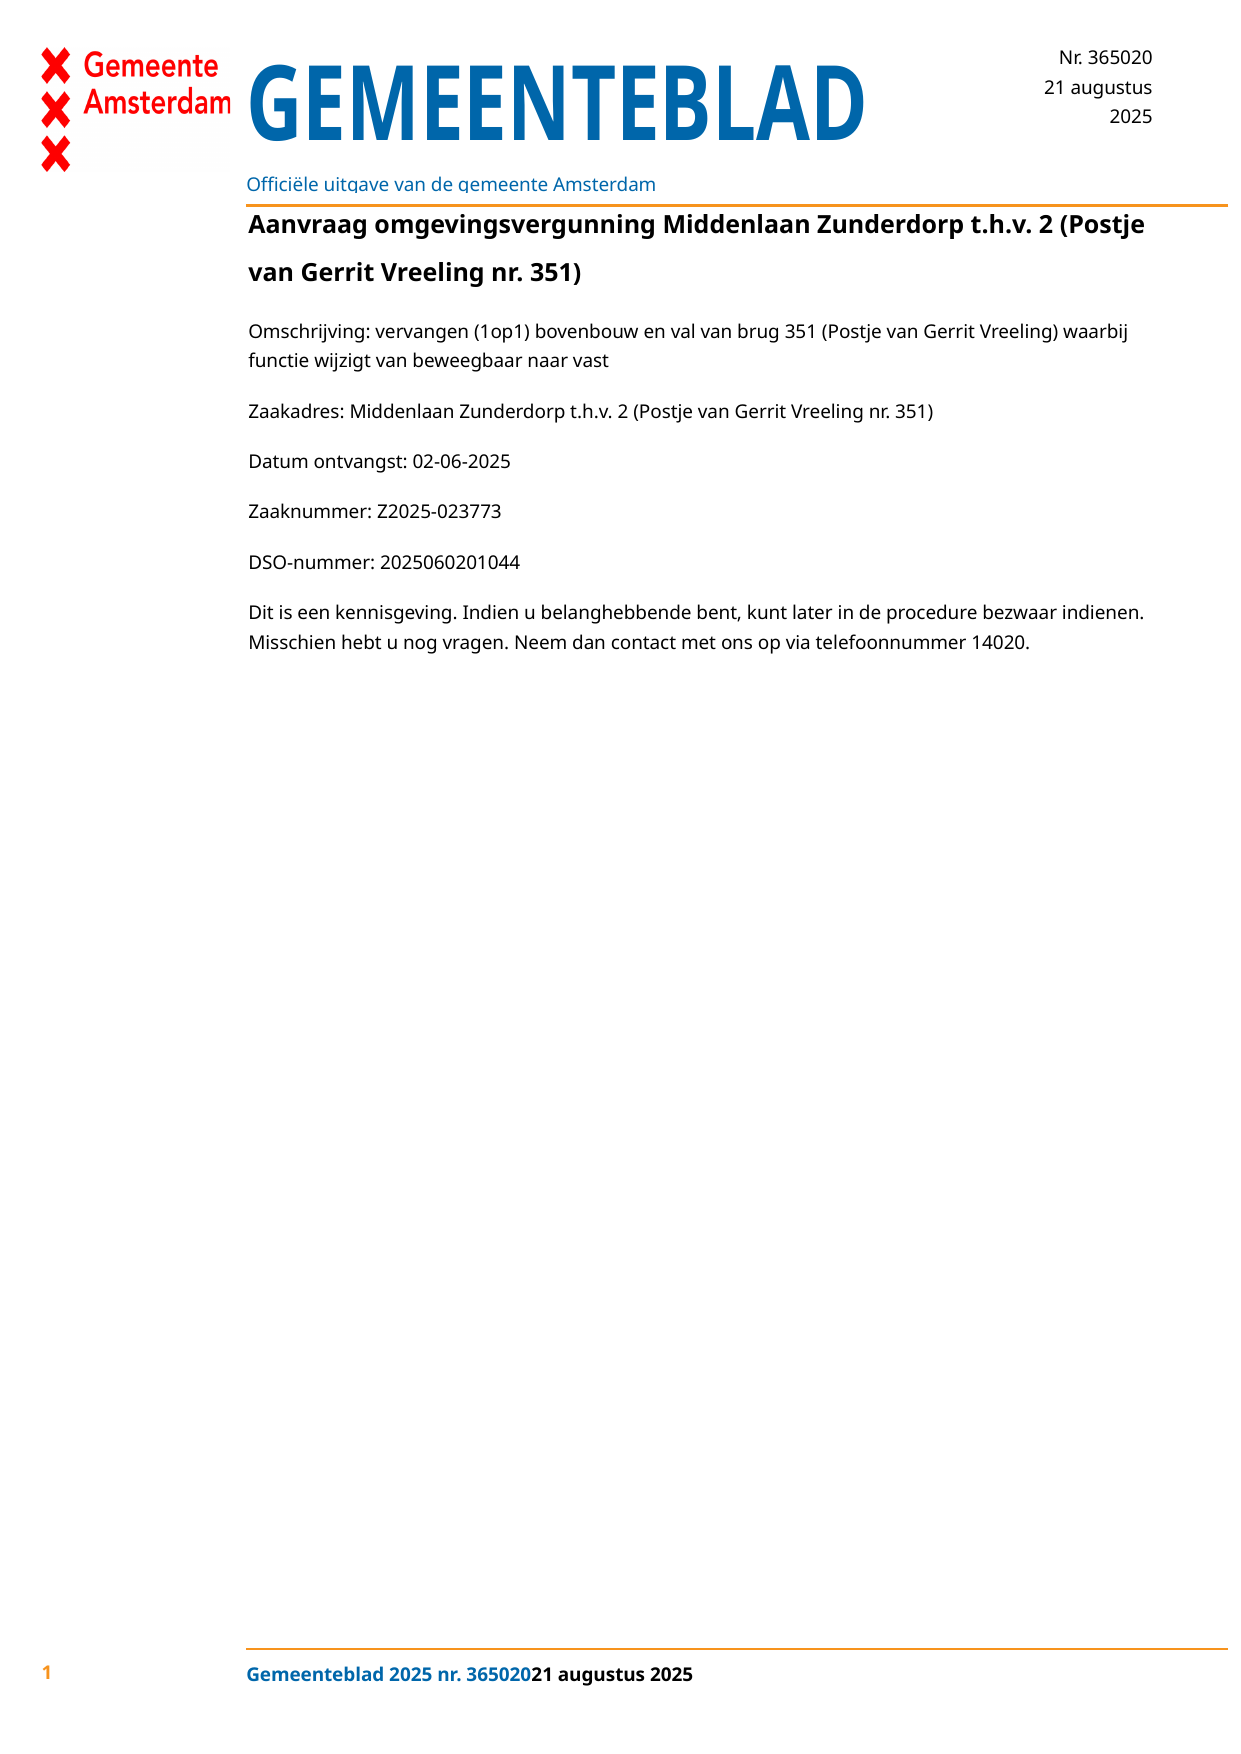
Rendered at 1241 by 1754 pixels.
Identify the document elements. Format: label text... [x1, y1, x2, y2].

text Aanvraag omgevingsvergunning Middenlaan Zunderdorp t.h.v. 2 (Postje van Gerrit Vreeling nr. 351) [248, 207, 1152, 288]
text Omschrijving: vervangen (1op1) bovenbouw en val van brug 351 (Postje van Gerrit Vreeling) waarbij functie wijzigt van beweegbaar naar vast [248, 318, 1152, 373]
text Datum ontvangst: 02-06-2025 [248, 448, 1152, 474]
text Zaaknummer: Z2025-023773 [248, 499, 1152, 524]
text Dit is een kennisgeving. Indien u belanghebbende bent, kunt later in de procedure bezwaar indienen. Misschien hebt u nog vragen. Neem dan contact met ons op via telefoonnummer 14020. [248, 599, 1152, 655]
picture [41, 47, 231, 172]
text DSO-nummer: 2025060201044 [248, 549, 1152, 575]
text Zaakadres: Middenlaan Zunderdorp t.h.v. 2 (Postje van Gerrit Vreeling nr. 351) [248, 398, 1152, 424]
